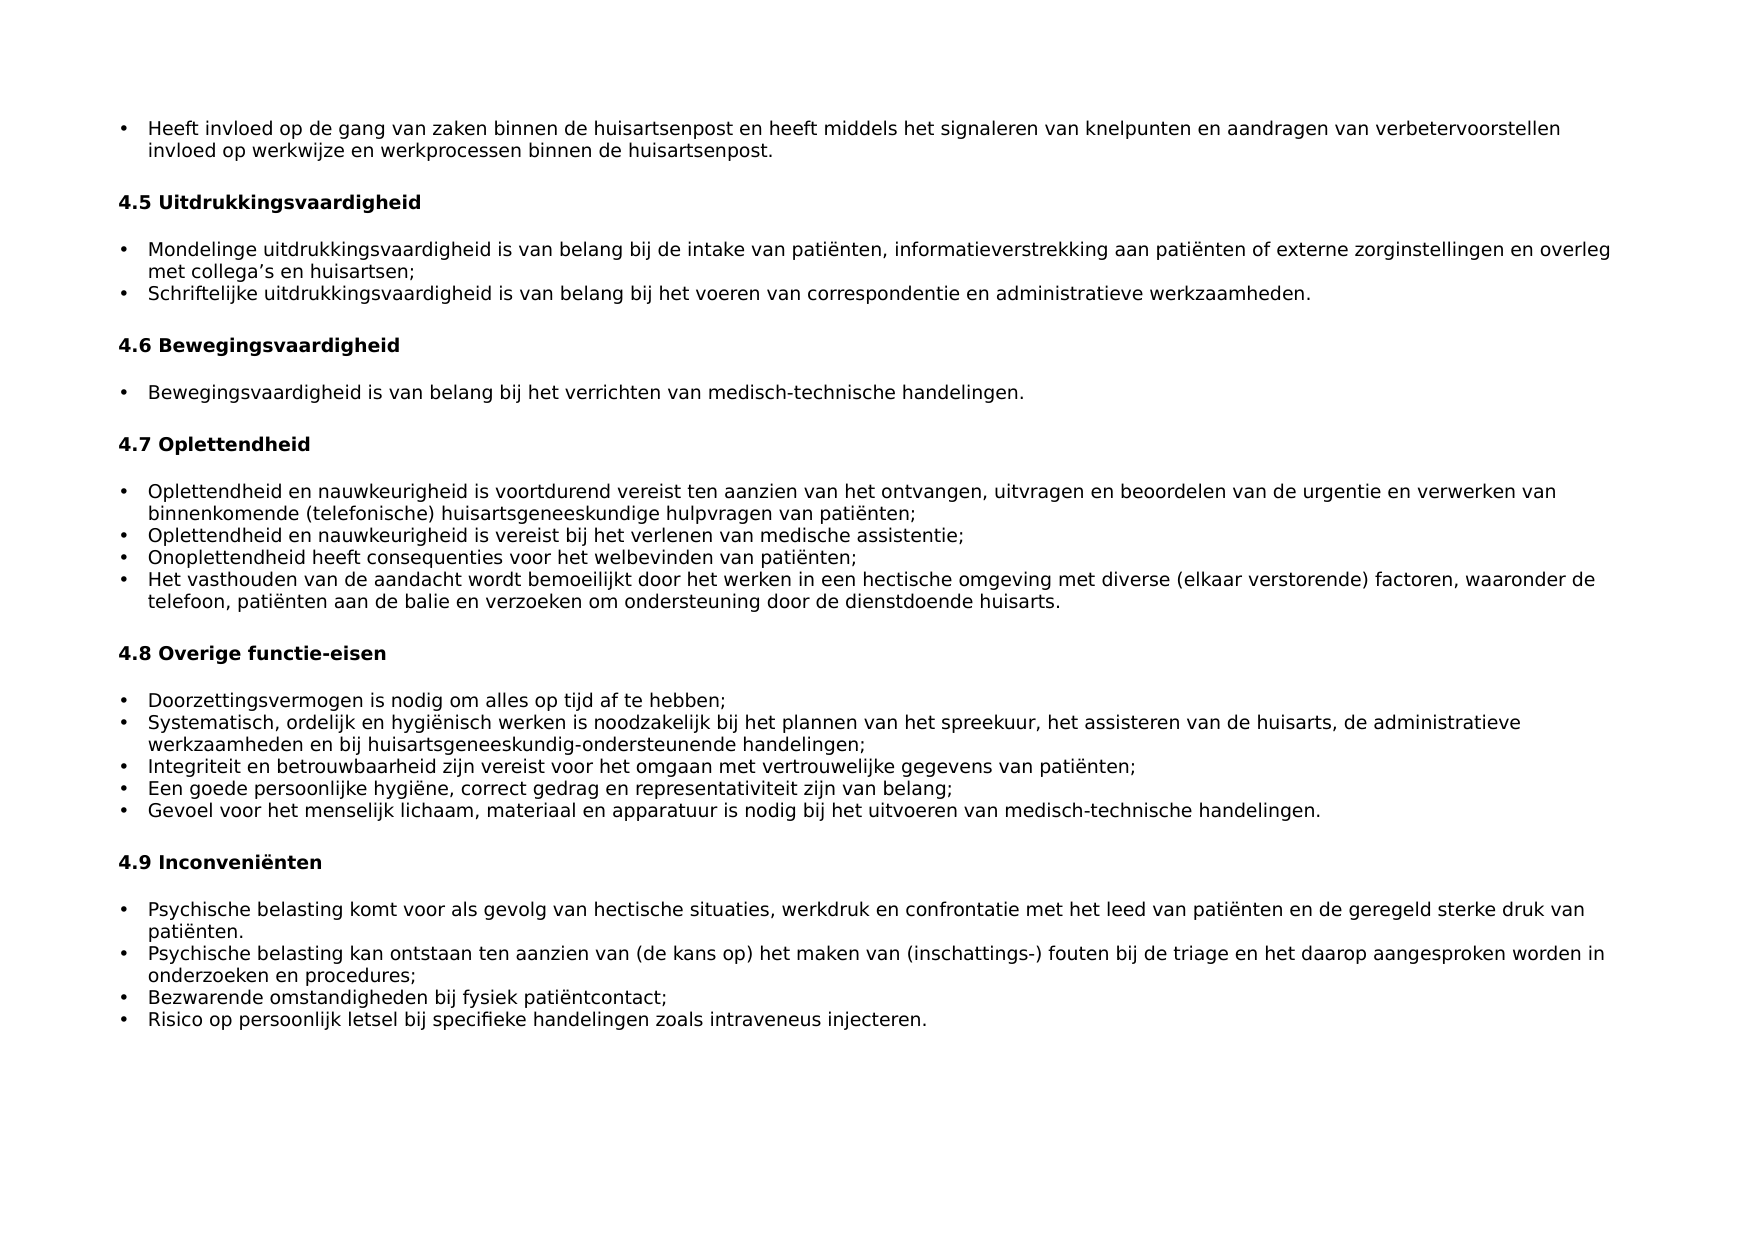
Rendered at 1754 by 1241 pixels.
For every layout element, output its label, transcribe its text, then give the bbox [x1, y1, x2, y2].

text • Bezwarende omstandigheden bij fysiek patiëntcontact; [118, 987, 1636, 1008]
text • Risico op persoonlijk letsel bij specifieke handelingen zoals intraveneus injecteren. [118, 1008, 1636, 1031]
text • Onoplettendheid heeft consequenties voor het welbevinden van patiënten; [118, 547, 1636, 569]
text • Oplettendheid en nauwkeurigheid is voortdurend vereist ten aanzien van het ontvangen, uitvragen en beoordelen van de urgentie en verwerken van binnenkomende (telefonische) huisartsgeneeskundige hulpvragen van patiënten; [118, 481, 1636, 525]
text • Een goede persoonlijke hygiëne, correct gedrag en representativiteit zijn van belang; [118, 778, 1636, 800]
text • Heeft invloed op de gang van zaken binnen de huisartsenpost en heeft middels het signaleren van knelpunten en aandragen van verbetervoorstellen invloed op werkwijze en werkprocessen binnen de huisartsenpost. [118, 118, 1636, 162]
text • Het vasthouden van de aandacht wordt bemoeilijkt door het werken in een hectische omgeving met diverse (elkaar verstorende) factoren, waaronder de telefoon, patiënten aan de balie en verzoeken om ondersteuning door de dienstdoende huisarts. [118, 569, 1636, 613]
text • Mondelinge uitdrukkingsvaardigheid is van belang bij de intake van patiënten, informatieverstrekking aan patiënten of externe zorginstellingen en overleg met collega’s en huisartsen; [118, 239, 1636, 283]
subtitle 4.6 Bewegingsvaardigheid [118, 335, 1636, 357]
subtitle 4.8 Overige functie-eisen [118, 643, 1636, 665]
subtitle 4.7 Oplettendheid [118, 434, 1636, 456]
text • Psychische belasting kan ontstaan ten aanzien van (de kans op) het maken van (inschattings-) fouten bij de triage en het daarop aangesproken worden in onderzoeken en procedures; [118, 943, 1636, 987]
text • Systematisch, ordelijk en hygiënisch werken is noodzakelijk bij het plannen van het spreekuur, het assisteren van de huisarts, de administratieve werkzaamheden en bij huisartsgeneeskundig-ondersteunende handelingen; [118, 712, 1636, 756]
text • Psychische belasting komt voor als gevolg van hectische situaties, werkdruk en confrontatie met het leed van patiënten en de geregeld sterke druk van patiënten. [118, 899, 1636, 943]
text • Bewegingsvaardigheid is van belang bij het verrichten van medisch-technische handelingen. [118, 382, 1636, 404]
subtitle 4.9 Inconveniënten [118, 852, 1636, 874]
text • Gevoel voor het menselijk lichaam, materiaal en apparatuur is nodig bij het uitvoeren van medisch-technische handelingen. [118, 800, 1636, 822]
text • Oplettendheid en nauwkeurigheid is vereist bij het verlenen van medische assistentie; [118, 525, 1636, 547]
text • Doorzettingsvermogen is nodig om alles op tijd af te hebben; [118, 690, 1636, 712]
text • Schriftelijke uitdrukkingsvaardigheid is van belang bij het voeren van correspondentie en administratieve werkzaamheden. [118, 283, 1636, 305]
subtitle 4.5 Uitdrukkingsvaardigheid [118, 192, 1636, 214]
text • Integriteit en betrouwbaarheid zijn vereist voor het omgaan met vertrouwelijke gegevens van patiënten; [118, 756, 1636, 778]
